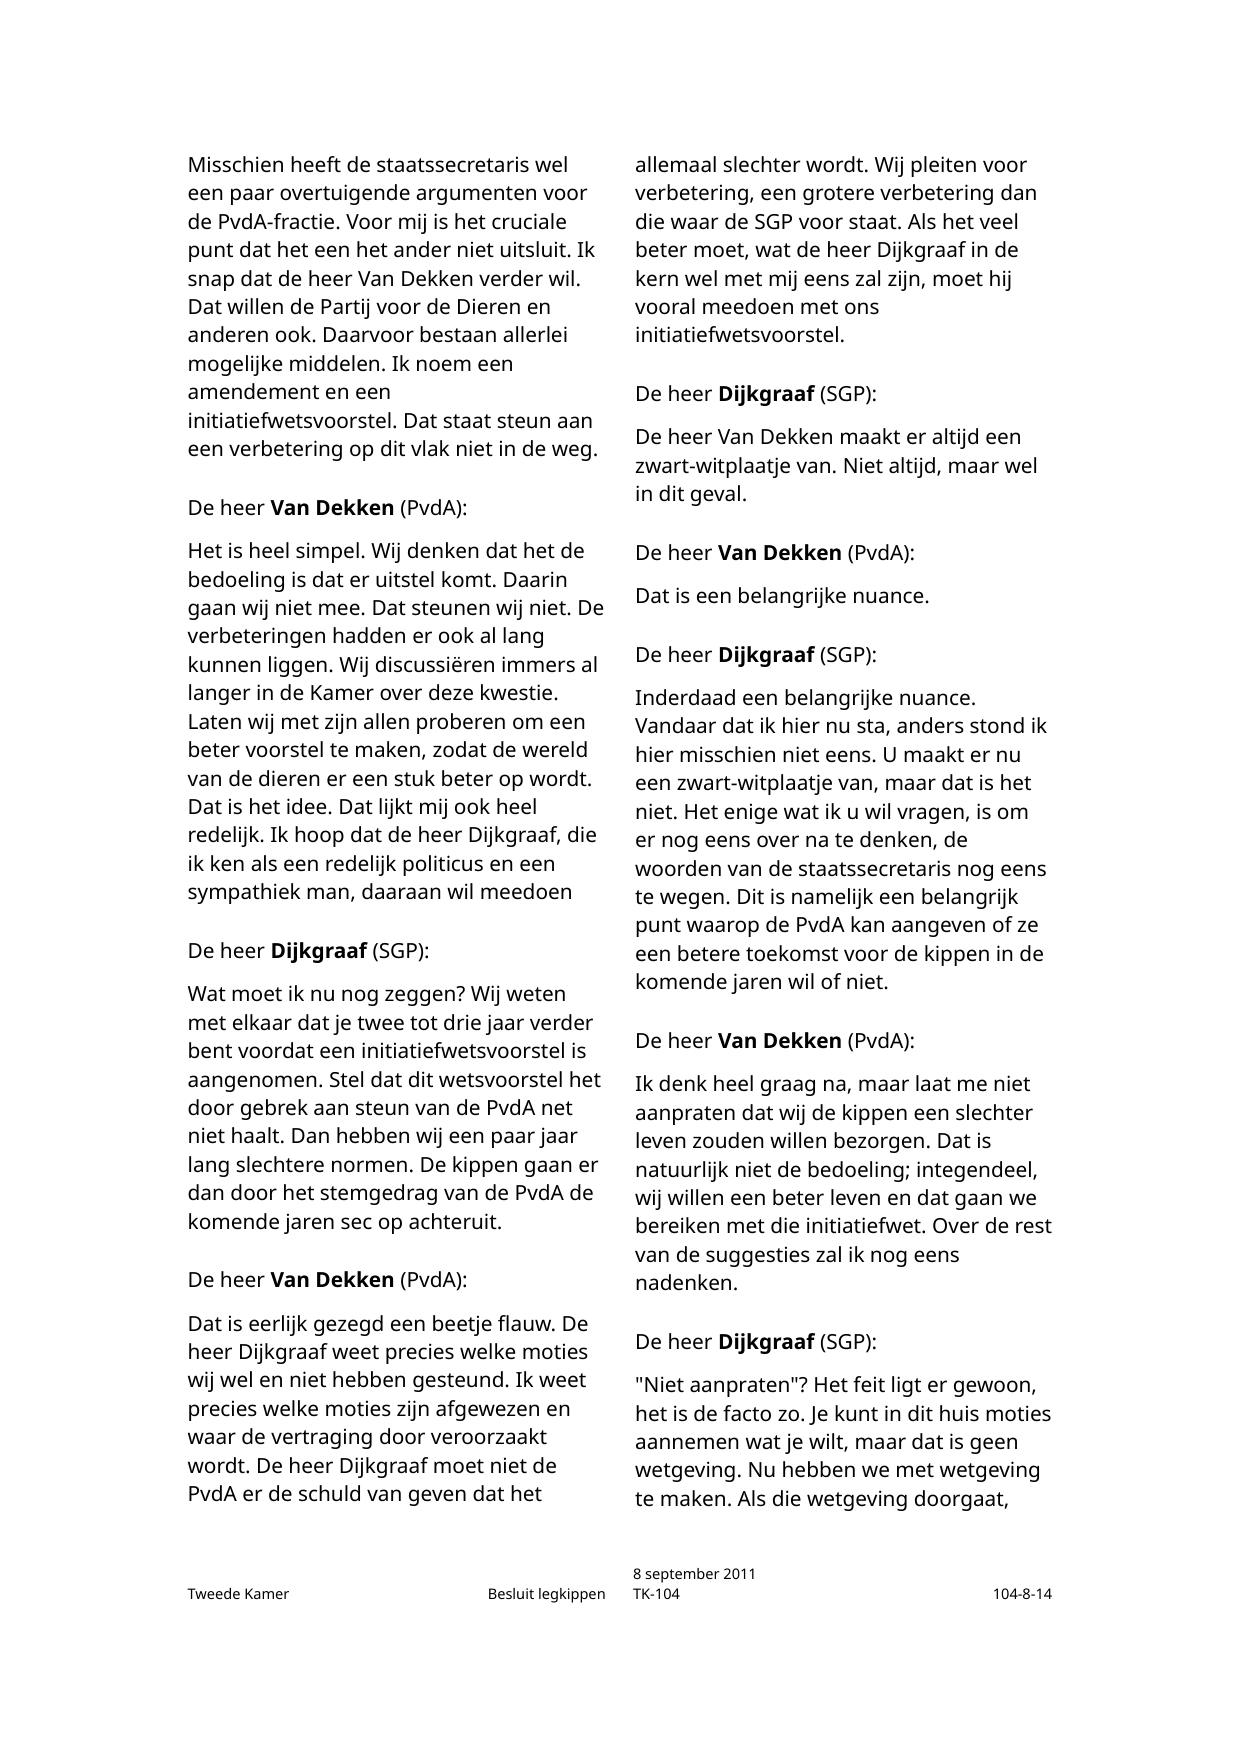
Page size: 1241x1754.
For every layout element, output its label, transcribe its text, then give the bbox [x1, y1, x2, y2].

text De heer Dijkgraaf (SGP): [635, 640, 1053, 668]
text De heer Dijkgraaf (SGP): [635, 1327, 1053, 1355]
text De heer Van Dekken (PvdA): [635, 538, 1053, 566]
text Misschien heeft de staatssecretaris wel een paar overtuigende argumenten voor de PvdA-fractie. Voor mij is het cruciale punt dat het een het ander niet uitsluit. Ik snap dat de heer Van Dekken verder wil. Dat willen de Partij voor de Dieren en anderen ook. Daarvoor bestaan allerlei mogelijke middelen. Ik noem een amendement en een initiatiefwetsvoorstel. Dat staat steun aan een verbetering op dit vlak niet in de weg. [187, 150, 605, 463]
text "Niet aanpraten"? Het feit ligt er gewoon, het is de facto zo. Je kunt in dit huis moties aannemen wat je wilt, maar dat is geen wetgeving. Nu hebben we met wetgeving te maken. Als die wetgeving doorgaat, [635, 1370, 1053, 1512]
text De heer Van Dekken (PvdA): [187, 1265, 605, 1294]
text De heer Van Dekken (PvdA): [635, 1026, 1053, 1054]
text De heer Dijkgraaf (SGP): [187, 936, 605, 964]
text Het is heel simpel. Wij denken dat het de bedoeling is dat er uitstel komt. Daarin gaan wij niet mee. Dat steunen wij niet. De verbeteringen hadden er ook al lang kunnen liggen. Wij discussiëren immers al langer in de Kamer over deze kwestie. Laten wij met zijn allen proberen om een beter voorstel te maken, zodat de wereld van de dieren er een stuk beter op wordt. Dat is het idee. Dat lijkt mij ook heel redelijk. Ik hoop dat de heer Dijkgraaf, die ik ken als een redelijk politicus en een sympathiek man, daaraan wil meedoen [187, 536, 605, 906]
text Dat is eerlijk gezegd een beetje flauw. De heer Dijkgraaf weet precies welke moties wij wel en niet hebben gesteund. Ik weet precies welke moties zijn afgewezen en waar de vertraging door veroorzaakt wordt. De heer Dijkgraaf moet niet de PvdA er de schuld van geven dat het [187, 1309, 605, 1508]
text allemaal slechter wordt. Wij pleiten voor verbetering, een grotere verbetering dan die waar de SGP voor staat. Als het veel beter moet, wat de heer Dijkgraaf in de kern wel met mij eens zal zijn, moet hij vooral meedoen met ons initiatiefwetsvoorstel. [635, 150, 1053, 349]
text Wat moet ik nu nog zeggen? Wij weten met elkaar dat je twee tot drie jaar verder bent voordat een initiatiefwetsvoorstel is aangenomen. Stel dat dit wetsvoorstel het door gebrek aan steun van de PvdA net niet haalt. Dan hebben wij een paar jaar lang slechtere normen. De kippen gaan er dan door het stemgedrag van de PvdA de komende jaren sec op achteruit. [187, 979, 605, 1235]
text Ik denk heel graag na, maar laat me niet aanpraten dat wij de kippen een slechter leven zouden willen bezorgen. Dat is natuurlijk niet de bedoeling; integendeel, wij willen een beter leven en dat gaan we bereiken met die initiatiefwet. Over de rest van de suggesties zal ik nog eens nadenken. [635, 1069, 1053, 1297]
text De heer Van Dekken (PvdA): [187, 493, 605, 521]
text De heer Dijkgraaf (SGP): [635, 379, 1053, 407]
text Inderdaad een belangrijke nuance. Vandaar dat ik hier nu sta, anders stond ik hier misschien niet eens. U maakt er nu een zwart-witplaatje van, maar dat is het niet. Het enige wat ik u wil vragen, is om er nog eens over na te denken, de woorden van de staatssecretaris nog eens te wegen. Dit is namelijk een belangrijk punt waarop de PvdA kan aangeven of ze een betere toekomst voor de kippen in de komende jaren wil of niet. [635, 683, 1053, 996]
text De heer Van Dekken maakt er altijd een zwart-witplaatje van. Niet altijd, maar wel in dit geval. [635, 422, 1053, 508]
text Dat is een belangrijke nuance. [635, 581, 1053, 610]
